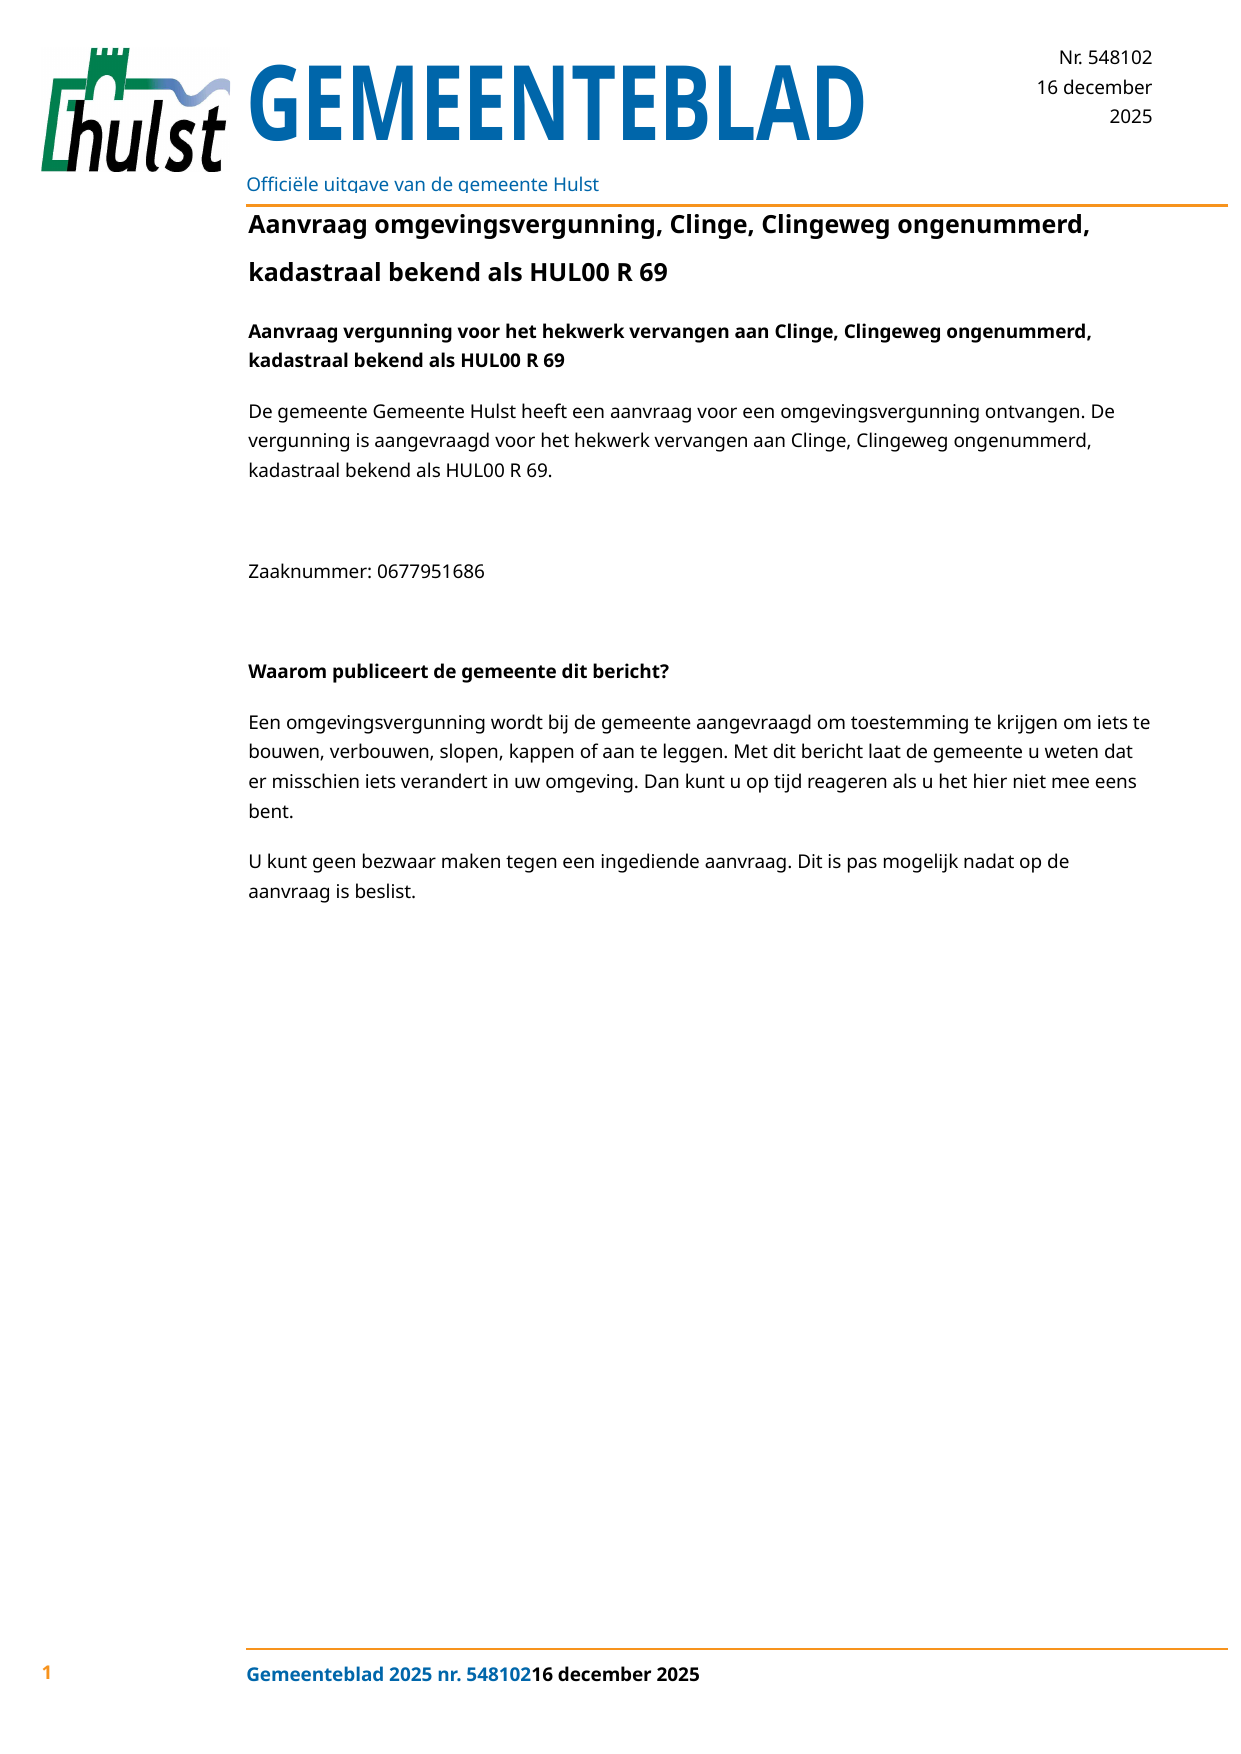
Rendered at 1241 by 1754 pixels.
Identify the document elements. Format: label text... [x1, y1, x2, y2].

picture [41, 47, 231, 172]
text De gemeente Gemeente Hulst heeft een aanvraag voor een omgevingsvergunning ontvangen. De vergunning is aangevraagd voor het hekwerk vervangen aan Clinge, Clingeweg ongenummerd, kadastraal bekend als HUL00 R 69. [248, 398, 1152, 483]
text Aanvraag vergunning voor het hekwerk vervangen aan Clinge, Clingeweg ongenummerd, kadastraal bekend als HUL00 R 69 [248, 318, 1152, 373]
text Zaaknummer: 0677951686 [248, 558, 1152, 584]
text Een omgevingsvergunning wordt bij de gemeente aangevraagd om toestemming te krijgen om iets te bouwen, verbouwen, slopen, kappen of aan te leggen. Met dit bericht laat de gemeente u weten dat er misschien iets verandert in uw omgeving. Dan kunt u op tijd reageren als u het hier niet mee eens bent. [248, 709, 1152, 824]
text Aanvraag omgevingsvergunning, Clinge, Clingeweg ongenummerd, kadastraal bekend als HUL00 R 69 [248, 207, 1152, 288]
text Waarom publiceert de gemeente dit bericht? [248, 659, 1152, 684]
text U kunt geen bezwaar maken tegen een ingediende aanvraag. Dit is pas mogelijk nadat op de aanvraag is beslist. [248, 848, 1152, 904]
